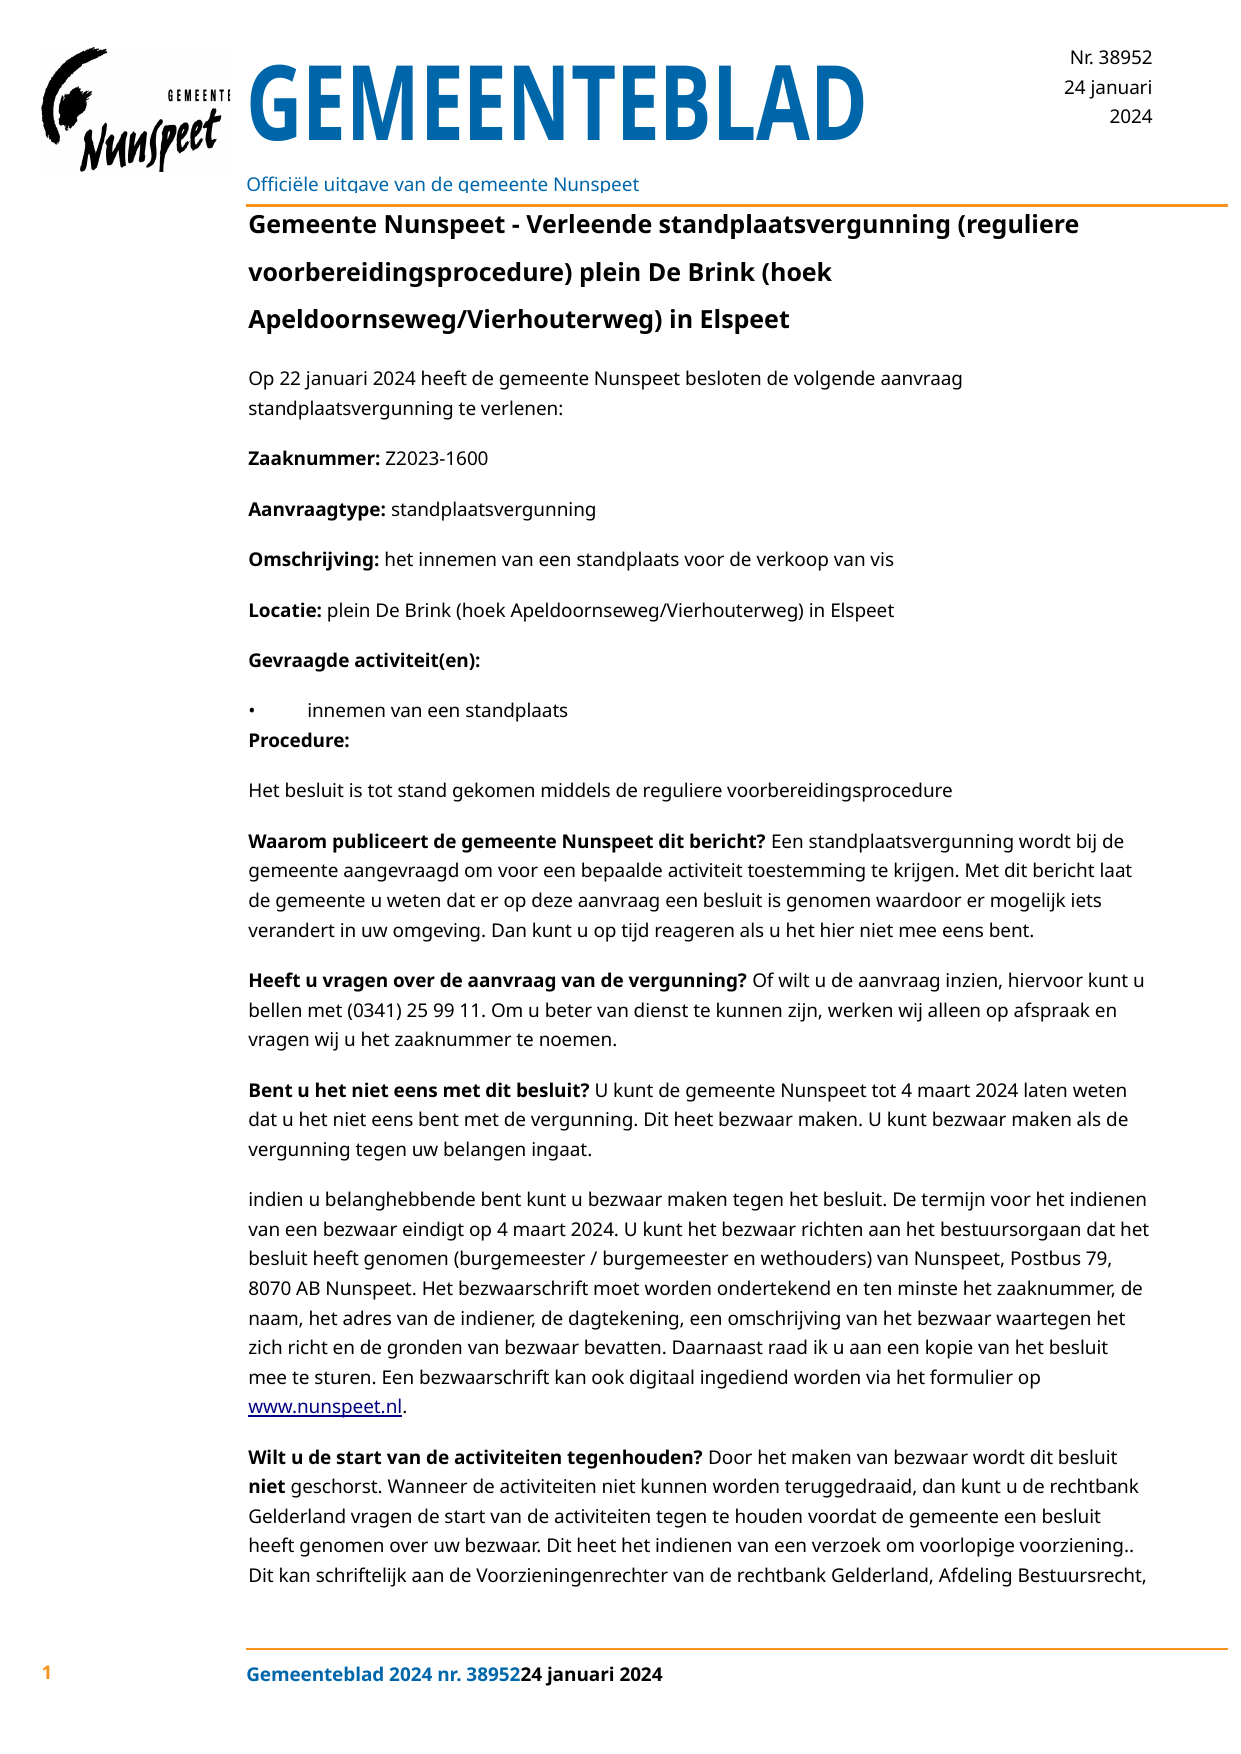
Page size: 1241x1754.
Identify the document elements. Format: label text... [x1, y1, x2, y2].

text Aanvraagtype: standplaatsvergunning [248, 496, 1152, 522]
text Waarom publiceert de gemeente Nunspeet dit bericht? Een standplaatsvergunning wordt bij de gemeente aangevraagd om voor een bepaalde activiteit toestemming te krijgen. Met dit bericht laat de gemeente u weten dat er op deze aanvraag een besluit is genomen waardoor er mogelijk iets verandert in uw omgeving. Dan kunt u op tijd reageren als u het hier niet mee eens bent. [248, 828, 1152, 942]
text Bent u het niet eens met dit besluit? U kunt de gemeente Nunspeet tot 4 maart 2024 laten weten dat u het niet eens bent met de vergunning. Dit heet bezwaar maken. U kunt bezwaar maken als de vergunning tegen uw belangen ingaat. [248, 1077, 1152, 1162]
text Locatie: plein De Brink (hoek Apeldoornseweg/Vierhouterweg) in Elspeet [248, 597, 1152, 622]
text Heeft u vragen over de aanvraag van de vergunning? Of wilt u de aanvraag inzien, hiervoor kunt u bellen met (0341) 25 99 11. Om u beter van dienst te kunnen zijn, werken wij alleen op afspraak en vragen wij u het zaaknummer te noemen. [248, 967, 1152, 1052]
text Omschrijving: het innemen van een standplaats voor de verkoop van vis [248, 546, 1152, 572]
text Gevraagde activiteit(en): [248, 647, 1152, 673]
text indien u belanghebbende bent kunt u bezwaar maken tegen het besluit. De termijn voor het indienen van een bezwaar eindigt op 4 maart 2024. U kunt het bezwaar richten aan het bestuursorgaan dat het besluit heeft genomen (burgemeester / burgemeester en wethouders) van Nunspeet, Postbus 79, 8070 AB Nunspeet. Het bezwaarschrift moet worden ondertekend en ten minste het zaaknummer, de naam, het adres van de indiener, de dagtekening, een omschrijving van het bezwaar waartegen het zich richt en de gronden van bezwaar bevatten. Daarnaast raad ik u aan een kopie van het besluit mee te sturen. Een bezwaarschrift kan ook digitaal ingediend worden via het formulier op www.nunspeet.nl. [248, 1186, 1152, 1419]
text Op 22 januari 2024 heeft de gemeente Nunspeet besloten de volgende aanvraag standplaatsvergunning te verlenen: [248, 366, 1152, 421]
text Wilt u de start van de activiteiten tegenhouden? Door het maken van bezwaar wordt dit besluit niet geschorst. Wanneer de activiteiten niet kunnen worden teruggedraaid, dan kunt u de rechtbank Gelderland vragen de start van de activiteiten tegen te houden voordat de gemeente een besluit heeft genomen over uw bezwaar. Dit heet het indienen van een verzoek om voorlopige voorziening.. Dit kan schriftelijk aan de Voorzieningenrechter van de rechtbank Gelderland, Afdeling Bestuursrecht, [248, 1444, 1152, 1588]
text Het besluit is tot stand gekomen middels de reguliere voorbereidingsprocedure [248, 778, 1152, 803]
text Zaaknummer: Z2023-1600 [248, 446, 1152, 471]
picture [41, 47, 231, 172]
text Gemeente Nunspeet - Verleende standplaatsvergunning (reguliere voorbereidingsprocedure) plein De Brink (hoek Apeldoornseweg/Vierhouterweg) in Elspeet [248, 207, 1152, 336]
list innemen van een standplaats [248, 698, 1152, 723]
text Procedure: [248, 727, 1152, 753]
